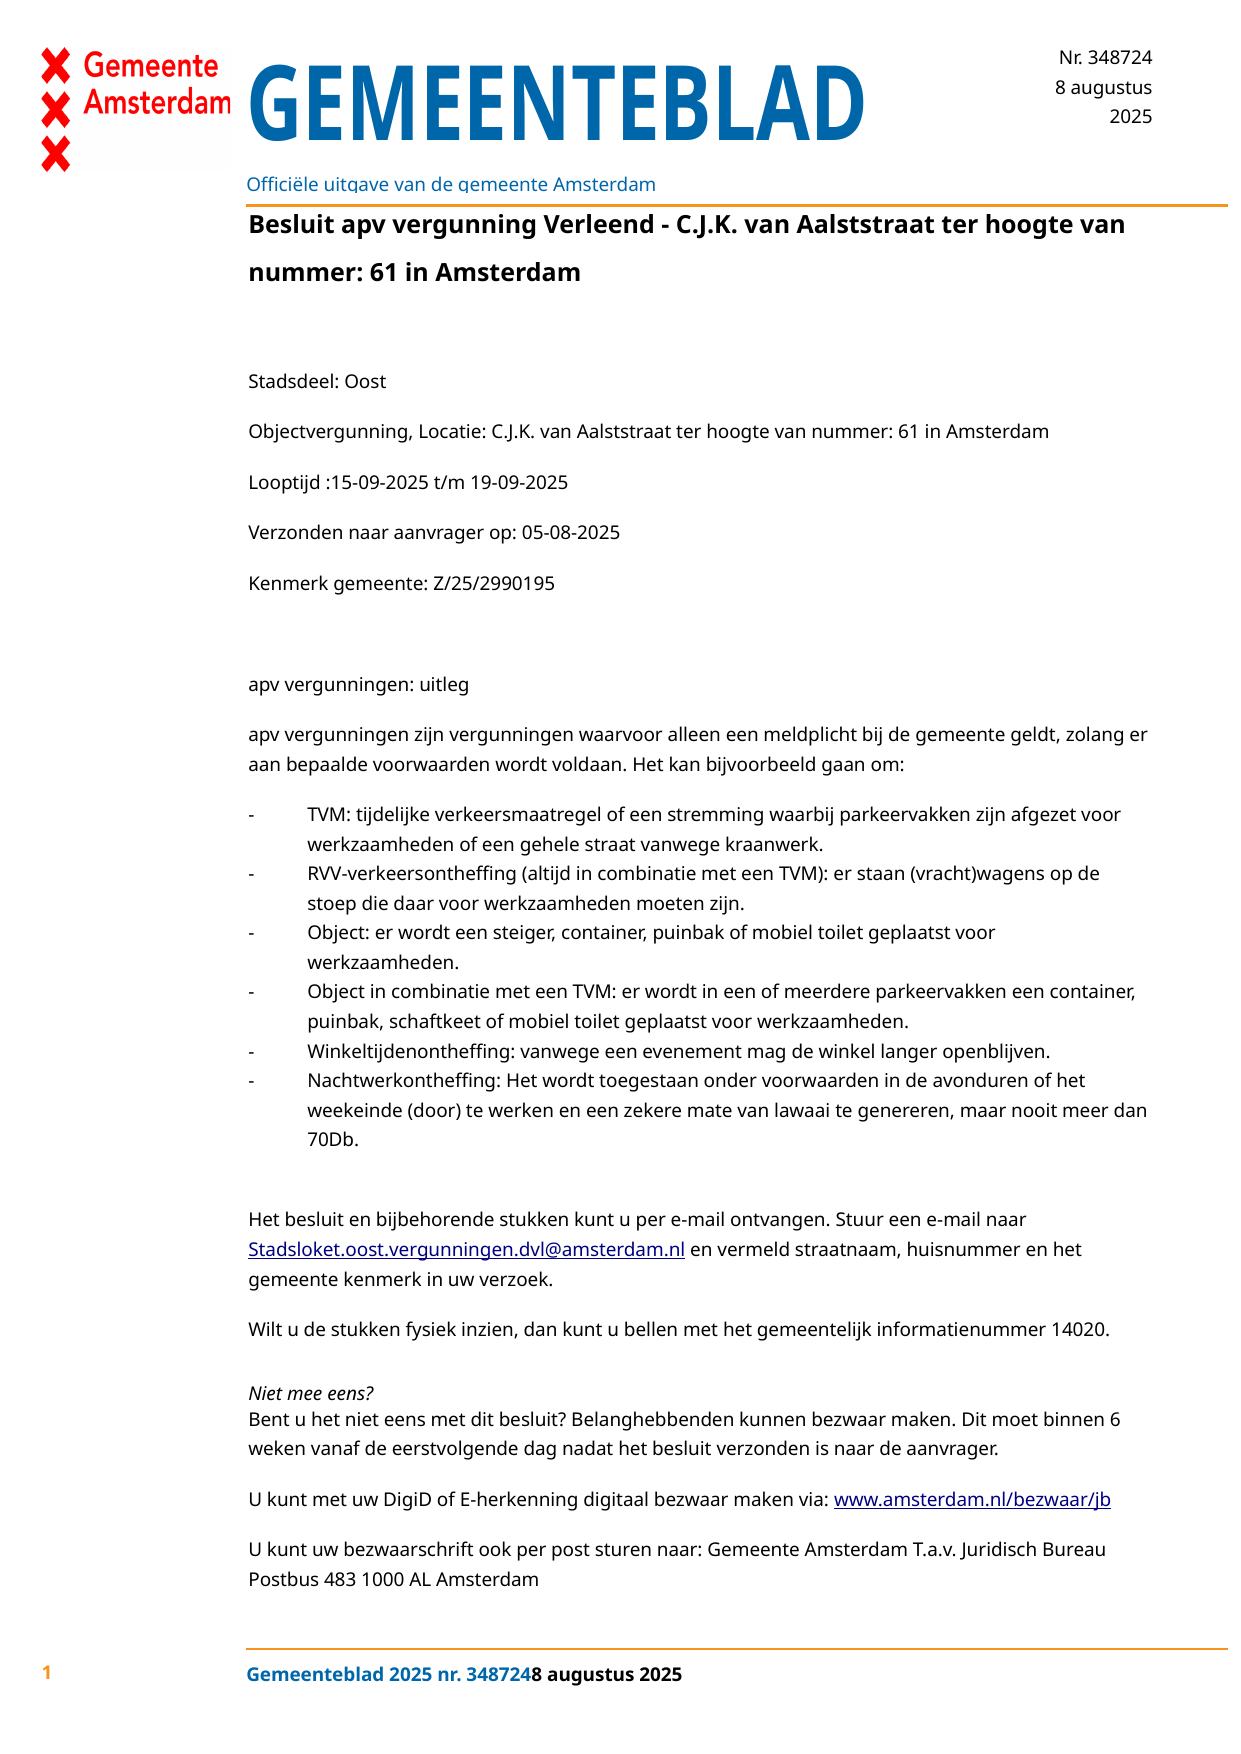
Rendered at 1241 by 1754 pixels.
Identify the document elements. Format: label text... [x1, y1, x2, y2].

text Niet mee eens? [248, 1380, 1152, 1406]
list Object: er wordt een steiger, container, puinbak of mobiel toilet geplaatst voor werkzaamheden. [248, 919, 1152, 975]
text apv vergunningen: uitleg [248, 671, 1152, 697]
text Stadsdeel: Oost [248, 368, 1152, 394]
list Object in combinatie met een TVM: er wordt in een of meerdere parkeervakken een container, puinbak, schaftkeet of mobiel toilet geplaatst voor werkzaamheden. [248, 979, 1152, 1034]
text Kenmerk gemeente: Z/25/2990195 [248, 570, 1152, 596]
text Looptijd :15-09-2025 t/m 19-09-2025 [248, 469, 1152, 495]
list Winkeltijdenontheffing: vanwege een evenement mag de winkel langer openblijven. [248, 1038, 1152, 1064]
list TVM: tijdelijke verkeersmaatregel of een stremming waarbij parkeervakken zijn afgezet voor werkzaamheden of een gehele straat vanwege kraanwerk. [248, 801, 1152, 857]
text Bent u het niet eens met dit besluit? Belanghebbenden kunnen bezwaar maken. Dit moet binnen 6 weken vanaf de eerstvolgende dag nadat het besluit verzonden is naar de aanvrager. [248, 1406, 1152, 1461]
text Het besluit en bijbehorende stukken kunt u per e-mail ontvangen. Stuur een e-mail naar Stadsloket.oost.vergunningen.dvl@amsterdam.nl en vermeld straatnaam, huisnummer en het gemeente kenmerk in uw verzoek. [248, 1207, 1152, 1292]
text Besluit apv vergunning Verleend - C.J.K. van Aalststraat ter hoogte van nummer: 61 in Amsterdam [248, 207, 1152, 288]
text U kunt met uw DigiD of E-herkenning digitaal bezwaar maken via: www.amsterdam.nl/bezwaar/jb [248, 1486, 1152, 1512]
text Verzonden naar aanvrager op: 05-08-2025 [248, 519, 1152, 545]
list RVV-verkeersontheffing (altijd in combinatie met een TVM): er staan (vracht)wagens op de stoep die daar voor werkzaamheden moeten zijn. [248, 860, 1152, 916]
text apv vergunningen zijn vergunningen waarvoor alleen een meldplicht bij de gemeente geldt, zolang er aan bepaalde voorwaarden wordt voldaan. Het kan bijvoorbeeld gaan om: [248, 721, 1152, 777]
text U kunt uw bezwaarschrift ook per post sturen naar: Gemeente Amsterdam T.a.v. Juridisch Bureau Postbus 483 1000 AL Amsterdam [248, 1536, 1152, 1592]
picture [41, 47, 231, 172]
text Objectvergunning, Locatie: C.J.K. van Aalststraat ter hoogte van nummer: 61 in Amsterdam [248, 419, 1152, 444]
list Nachtwerkontheffing: Het wordt toegestaan onder voorwaarden in de avonduren of het weekeinde (door) te werken en een zekere mate van lawaai te genereren, maar nooit meer dan 70Db. [248, 1067, 1152, 1152]
text Wilt u de stukken fysiek inzien, dan kunt u bellen met het gemeentelijk informatienummer 14020. [248, 1316, 1152, 1342]
